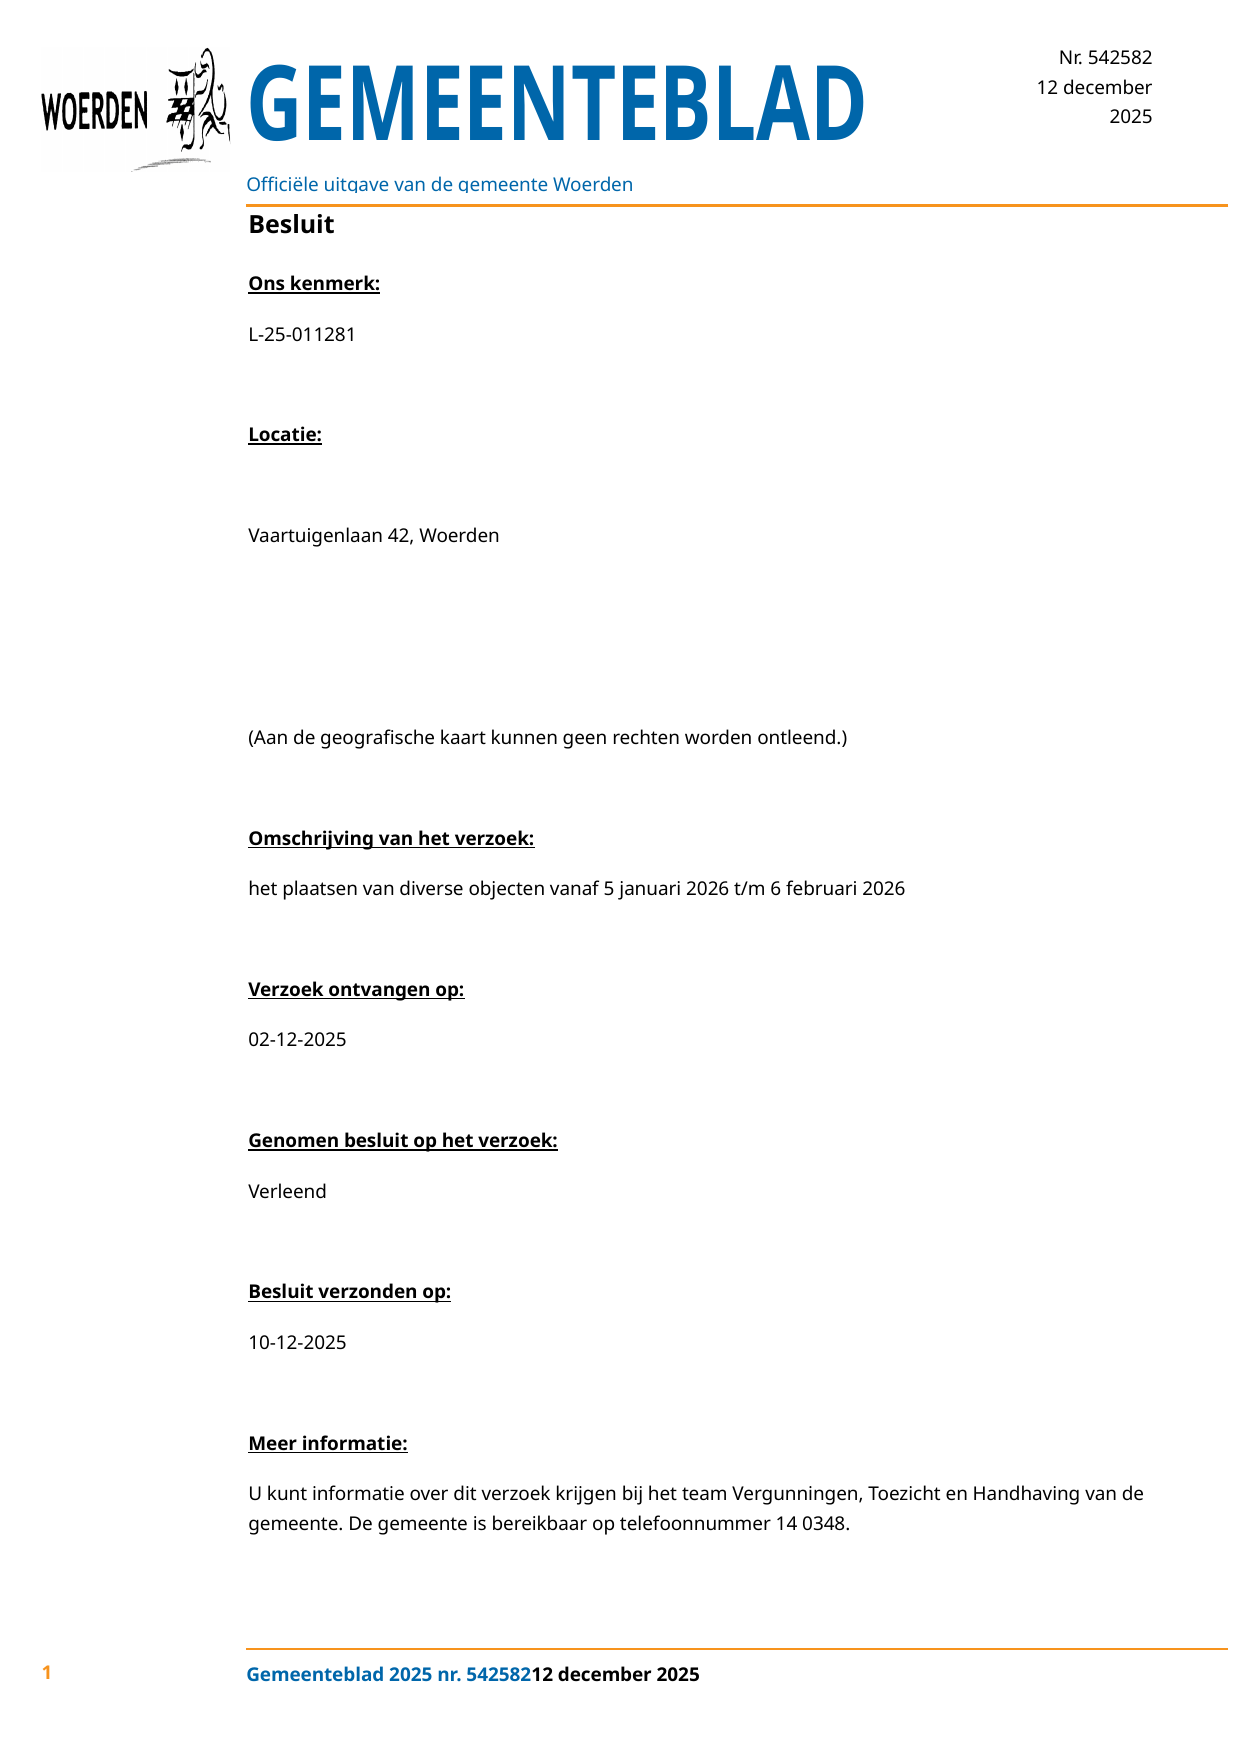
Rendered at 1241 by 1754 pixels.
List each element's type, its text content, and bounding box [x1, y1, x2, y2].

text Ons kenmerk: [248, 270, 1152, 296]
picture [41, 47, 231, 172]
text Vaartuigenlaan 42, Woerden [248, 522, 1152, 548]
text 10-12-2025 [248, 1329, 1152, 1355]
text Genomen besluit op het verzoek: [248, 1127, 1152, 1153]
text Verzoek ontvangen op: [248, 976, 1152, 1002]
text U kunt informatie over dit verzoek krijgen bij het team Vergunningen, Toezicht en Handhaving van de gemeente. De gemeente is bereikbaar op telefoonnummer 14 0348. [248, 1480, 1152, 1536]
text Besluit [248, 207, 1152, 241]
text Besluit verzonden op: [248, 1279, 1152, 1304]
text Verleend [248, 1178, 1152, 1203]
text Omschrijving van het verzoek: [248, 825, 1152, 851]
text (Aan de geografische kaart kunnen geen rechten worden ontleend.) [248, 724, 1152, 750]
text 02-12-2025 [248, 1027, 1152, 1052]
text Meer informatie: [248, 1430, 1152, 1456]
text Locatie: [248, 422, 1152, 447]
text het plaatsen van diverse objecten vanaf 5 januari 2026 t/m 6 februari 2026 [248, 875, 1152, 901]
text L-25-011281 [248, 321, 1152, 346]
